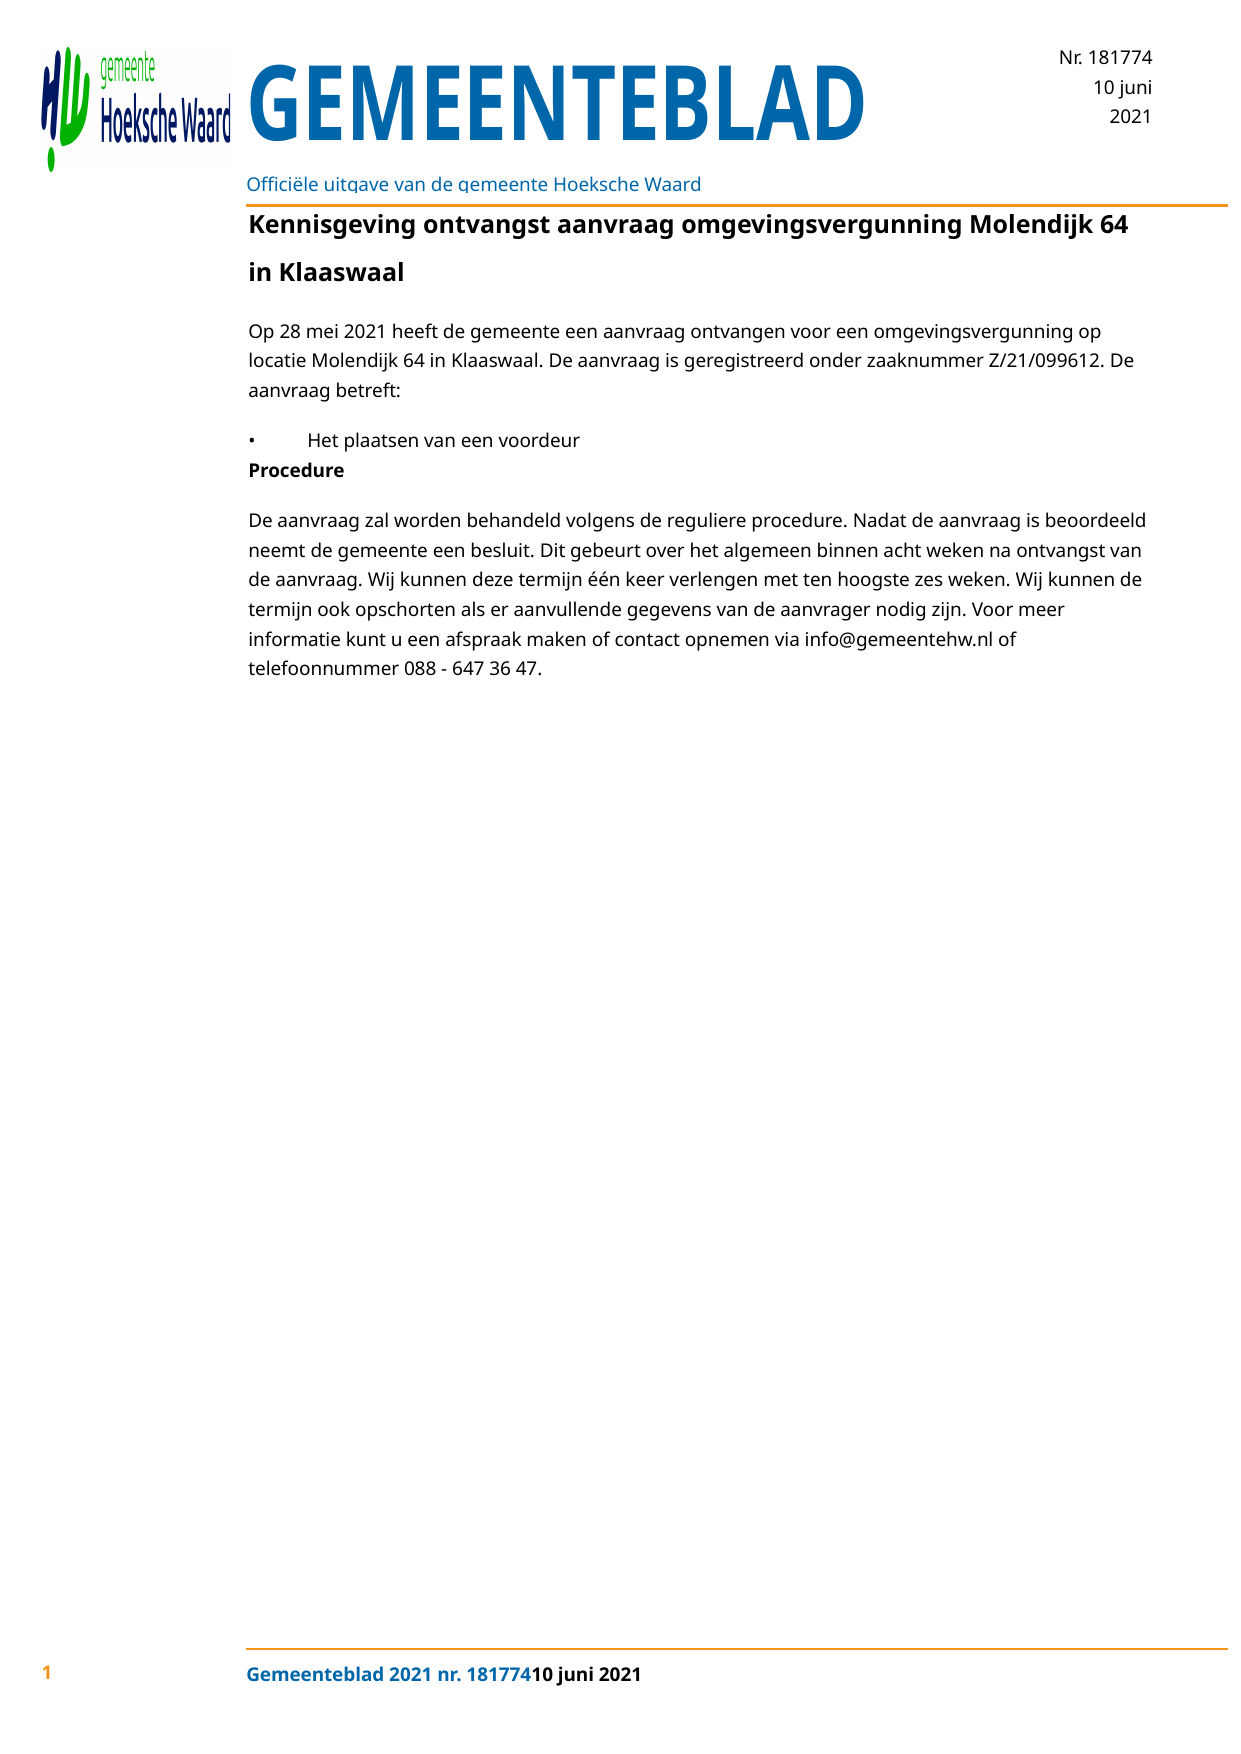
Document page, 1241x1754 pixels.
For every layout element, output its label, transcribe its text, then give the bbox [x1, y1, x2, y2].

text De aanvraag zal worden behandeld volgens de reguliere procedure. Nadat de aanvraag is beoordeeld neemt de gemeente een besluit. Dit gebeurt over het algemeen binnen acht weken na ontvangst van de aanvraag. Wij kunnen deze termijn één keer verlengen met ten hoogste zes weken. Wij kunnen de termijn ook opschorten als er aanvullende gegevens van de aanvrager nodig zijn. Voor meer informatie kunt u een afspraak maken of contact opnemen via info@gemeentehw.nl of telefoonnummer 088 - 647 36 47. [248, 507, 1152, 681]
list Het plaatsen van een voordeur [248, 427, 1152, 453]
text Op 28 mei 2021 heeft de gemeente een aanvraag ontvangen voor een omgevingsvergunning op locatie Molendijk 64 in Klaaswaal. De aanvraag is geregistreerd onder zaaknummer Z/21/099612. De aanvraag betreft: [248, 318, 1152, 403]
picture [41, 47, 231, 172]
text Procedure [248, 457, 1152, 483]
text Kennisgeving ontvangst aanvraag omgevingsvergunning Molendijk 64 in Klaaswaal [248, 207, 1152, 288]
